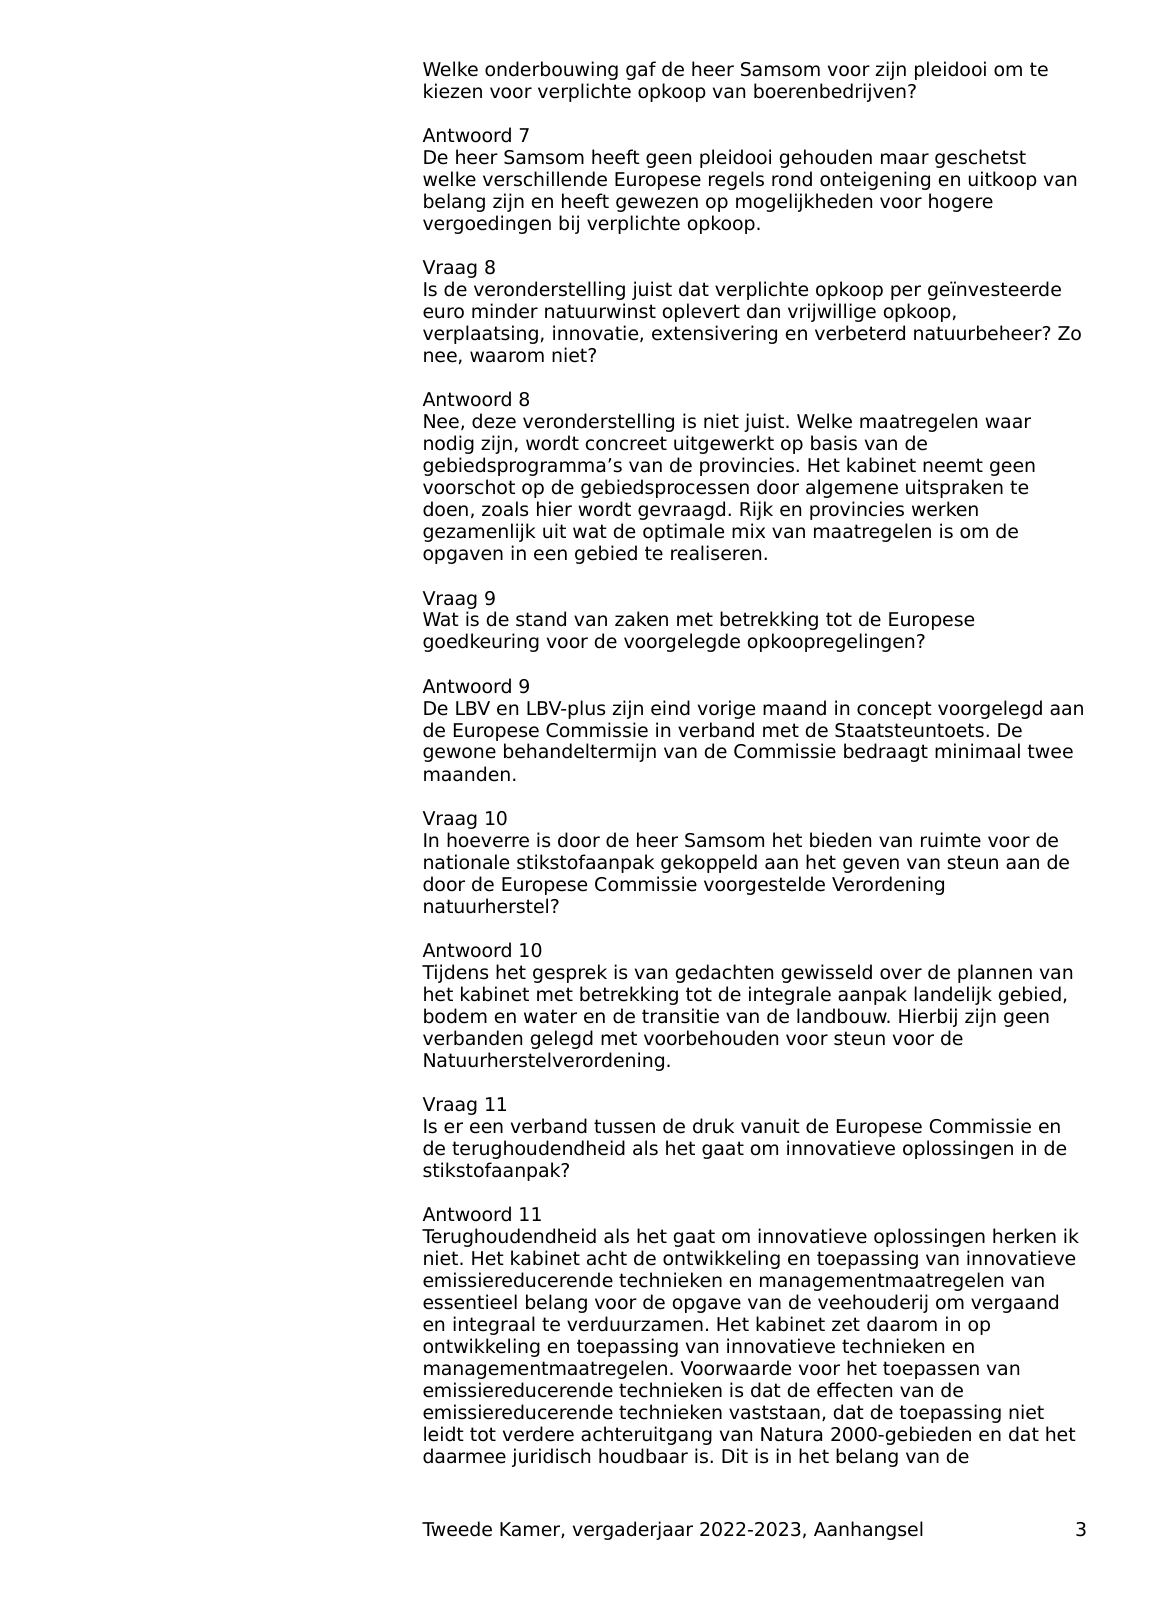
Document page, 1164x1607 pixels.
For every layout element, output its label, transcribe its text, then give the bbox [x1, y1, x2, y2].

text Antwoord 8 [422, 389, 1087, 411]
text Antwoord 10 [422, 940, 1087, 962]
text Vraag 9 [422, 587, 1087, 609]
text De heer Samsom heeft geen pleidooi gehouden maar geschetst welke verschillende Europese regels rond onteigening en uitkoop van belang zijn en heeft gewezen op mogelijkheden voor hogere vergoedingen bij verplichte opkoop. [422, 147, 1087, 235]
text Vraag 11 [422, 1094, 1087, 1116]
text Is de veronderstelling juist dat verplichte opkoop per geïnvesteerde euro minder natuurwinst oplevert dan vrijwillige opkoop, verplaatsing, innovatie, extensivering en verbeterd natuurbeheer? Zo nee, waarom niet? [422, 279, 1087, 367]
text Vraag 8 [422, 257, 1087, 279]
text De LBV en LBV-plus zijn eind vorige maand in concept voorgelegd aan de Europese Commissie in verband met de Staatsteuntoets. De gewone behandeltermijn van de Commissie bedraagt minimaal twee maanden. [422, 697, 1087, 785]
text Antwoord 7 [422, 125, 1087, 147]
text Terughoudendheid als het gaat om innovatieve oplossingen herken ik niet. Het kabinet acht de ontwikkeling en toepassing van innovatieve emissiereducerende technieken en managementmaatregelen van essentieel belang voor de opgave van de veehouderij om vergaand en integraal te verduurzamen. Het kabinet zet daarom in op ontwikkeling en toepassing van innovatieve technieken en managementmaatregelen. Voorwaarde voor het toepassen van emissiereducerende technieken is dat de effecten van de emissiereducerende technieken vaststaan, dat de toepassing niet leidt tot verdere achteruitgang van Natura 2000-gebieden en dat het daarmee juridisch houdbaar is. Dit is in het belang van de [422, 1226, 1087, 1468]
text Vraag 10 [422, 808, 1087, 829]
text Nee, deze veronderstelling is niet juist. Welke maatregelen waar nodig zijn, wordt concreet uitgewerkt op basis van de gebiedsprogramma’s van de provincies. Het kabinet neemt geen voorschot op de gebiedsprocessen door algemene uitspraken te doen, zoals hier wordt gevraagd. Rijk en provincies werken gezamenlijk uit wat de optimale mix van maatregelen is om de opgaven in een gebied te realiseren. [422, 411, 1087, 565]
text Is er een verband tussen de druk vanuit de Europese Commissie en de terughoudendheid als het gaat om innovatieve oplossingen in de stikstofaanpak? [422, 1116, 1087, 1182]
text Antwoord 9 [422, 676, 1087, 697]
text Tijdens het gesprek is van gedachten gewisseld over de plannen van het kabinet met betrekking tot de integrale aanpak landelijk gebied, bodem en water en de transitie van de landbouw. Hierbij zijn geen verbanden gelegd met voorbehouden voor steun voor de Natuurherstelverordening. [422, 962, 1087, 1072]
text Antwoord 11 [422, 1204, 1087, 1226]
text Wat is de stand van zaken met betrekking tot de Europese goedkeuring voor de voorgelegde opkoopregelingen? [422, 609, 1087, 653]
text In hoeverre is door de heer Samsom het bieden van ruimte voor de nationale stikstofaanpak gekoppeld aan het geven van steun aan de door de Europese Commissie voorgestelde Verordening natuurherstel? [422, 829, 1087, 917]
text Welke onderbouwing gaf de heer Samsom voor zijn pleidooi om te kiezen voor verplichte opkoop van boerenbedrijven? [422, 59, 1087, 103]
